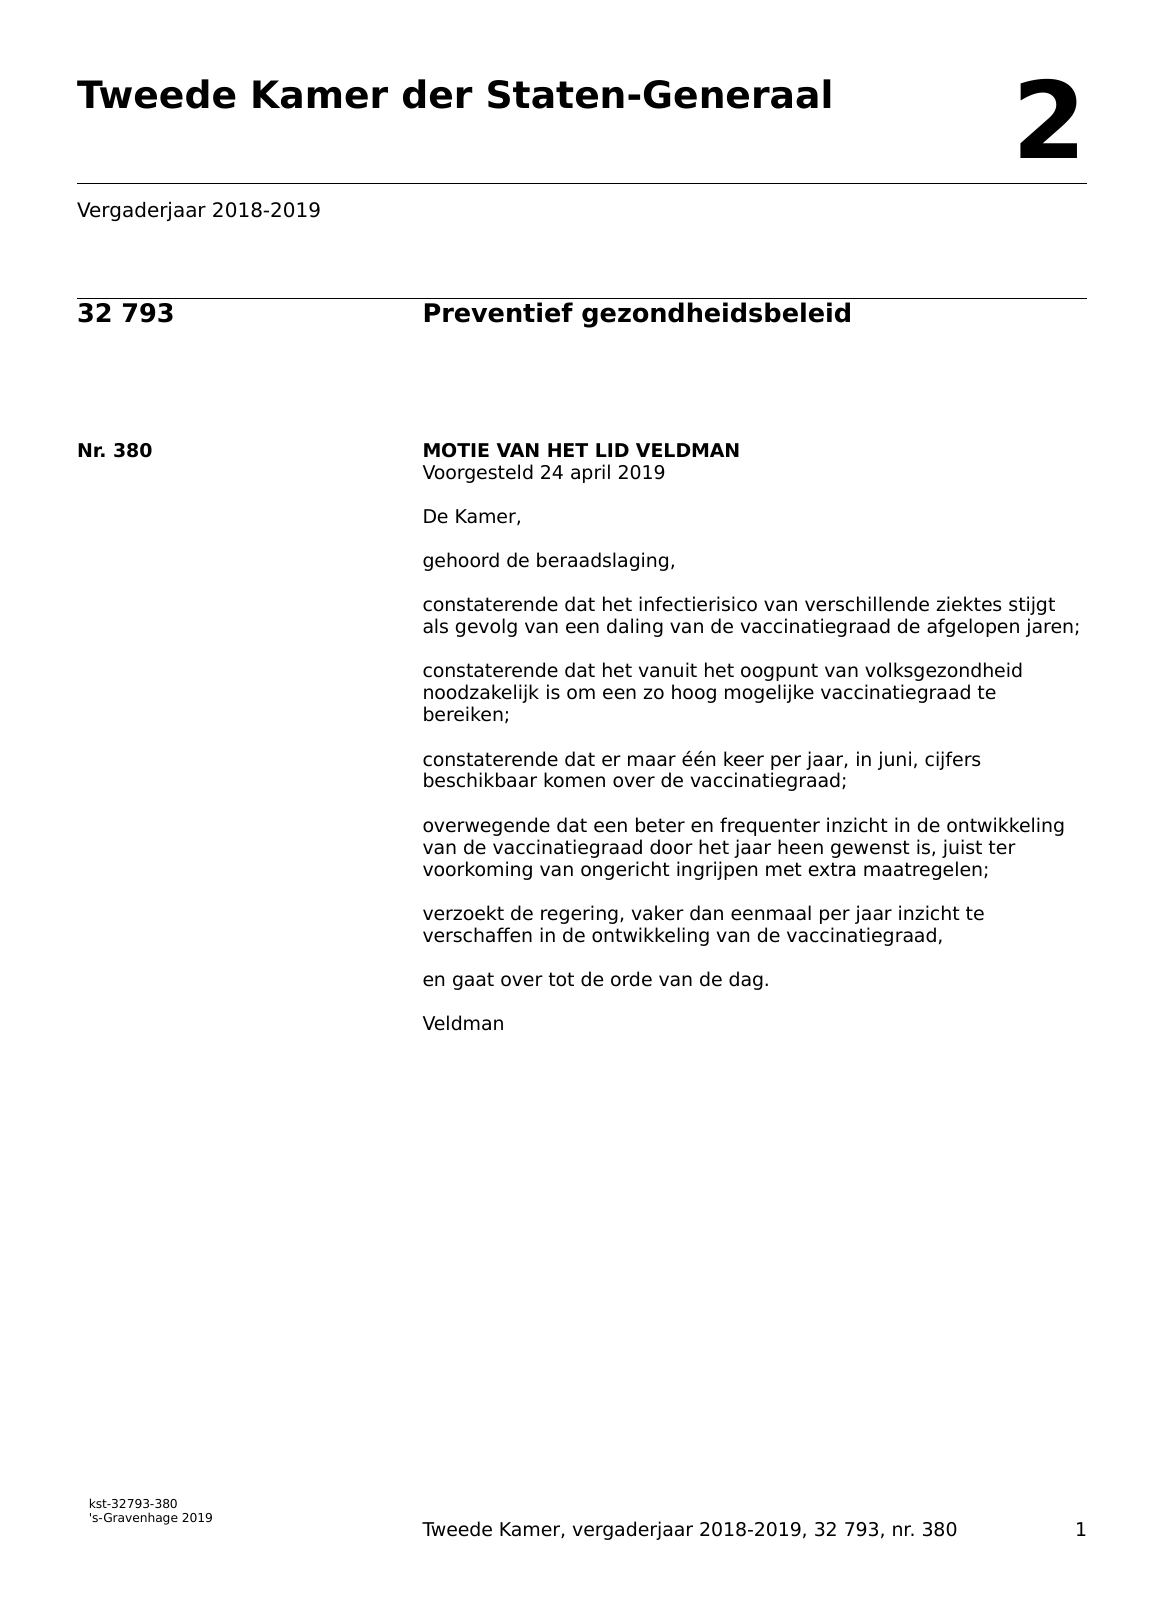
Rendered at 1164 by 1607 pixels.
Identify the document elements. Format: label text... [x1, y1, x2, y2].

subtitle 32 793 Preventief gezondheidsbeleid [77, 299, 1087, 329]
table_cell Vergaderjaar 2018-2019 [77, 184, 1087, 298]
text Voorgesteld 24 april 2019 [422, 462, 1087, 484]
table_header Tweede Kamer der Staten-Generaal [77, 59, 886, 183]
text Veldman [422, 1013, 1087, 1035]
text overwegende dat een beter en frequenter inzicht in de ontwikkeling van de vaccinatiegraad door het jaar heen gewenst is, juist ter voorkoming van ongericht ingrijpen met extra maatregelen; [422, 814, 1087, 881]
text constaterende dat het vanuit het oogpunt van volksgezondheid noodzakelijk is om een zo hoog mogelijke vaccinatiegraad te bereiken; [422, 660, 1087, 726]
table_header 2 [886, 59, 1087, 183]
subtitle Nr. 380 MOTIE VAN HET LID VELDMAN [77, 440, 1087, 462]
text constaterende dat het infectierisico van verschillende ziektes stijgt als gevolg van een daling van de vaccinatiegraad de afgelopen jaren; [422, 594, 1087, 638]
text gehoord de beraadslaging, [422, 550, 1087, 572]
text verzoekt de regering, vaker dan eenmaal per jaar inzicht te verschaffen in de ontwikkeling van de vaccinatiegraad, [422, 903, 1087, 947]
text De Kamer, [422, 506, 1087, 528]
text kst-32793-380 [88, 1497, 323, 1511]
text 's-Gravenhage 2019 [88, 1511, 323, 1525]
text en gaat over tot de orde van de dag. [422, 969, 1087, 991]
text constaterende dat er maar één keer per jaar, in juni, cijfers beschikbaar komen over de vaccinatiegraad; [422, 748, 1087, 792]
